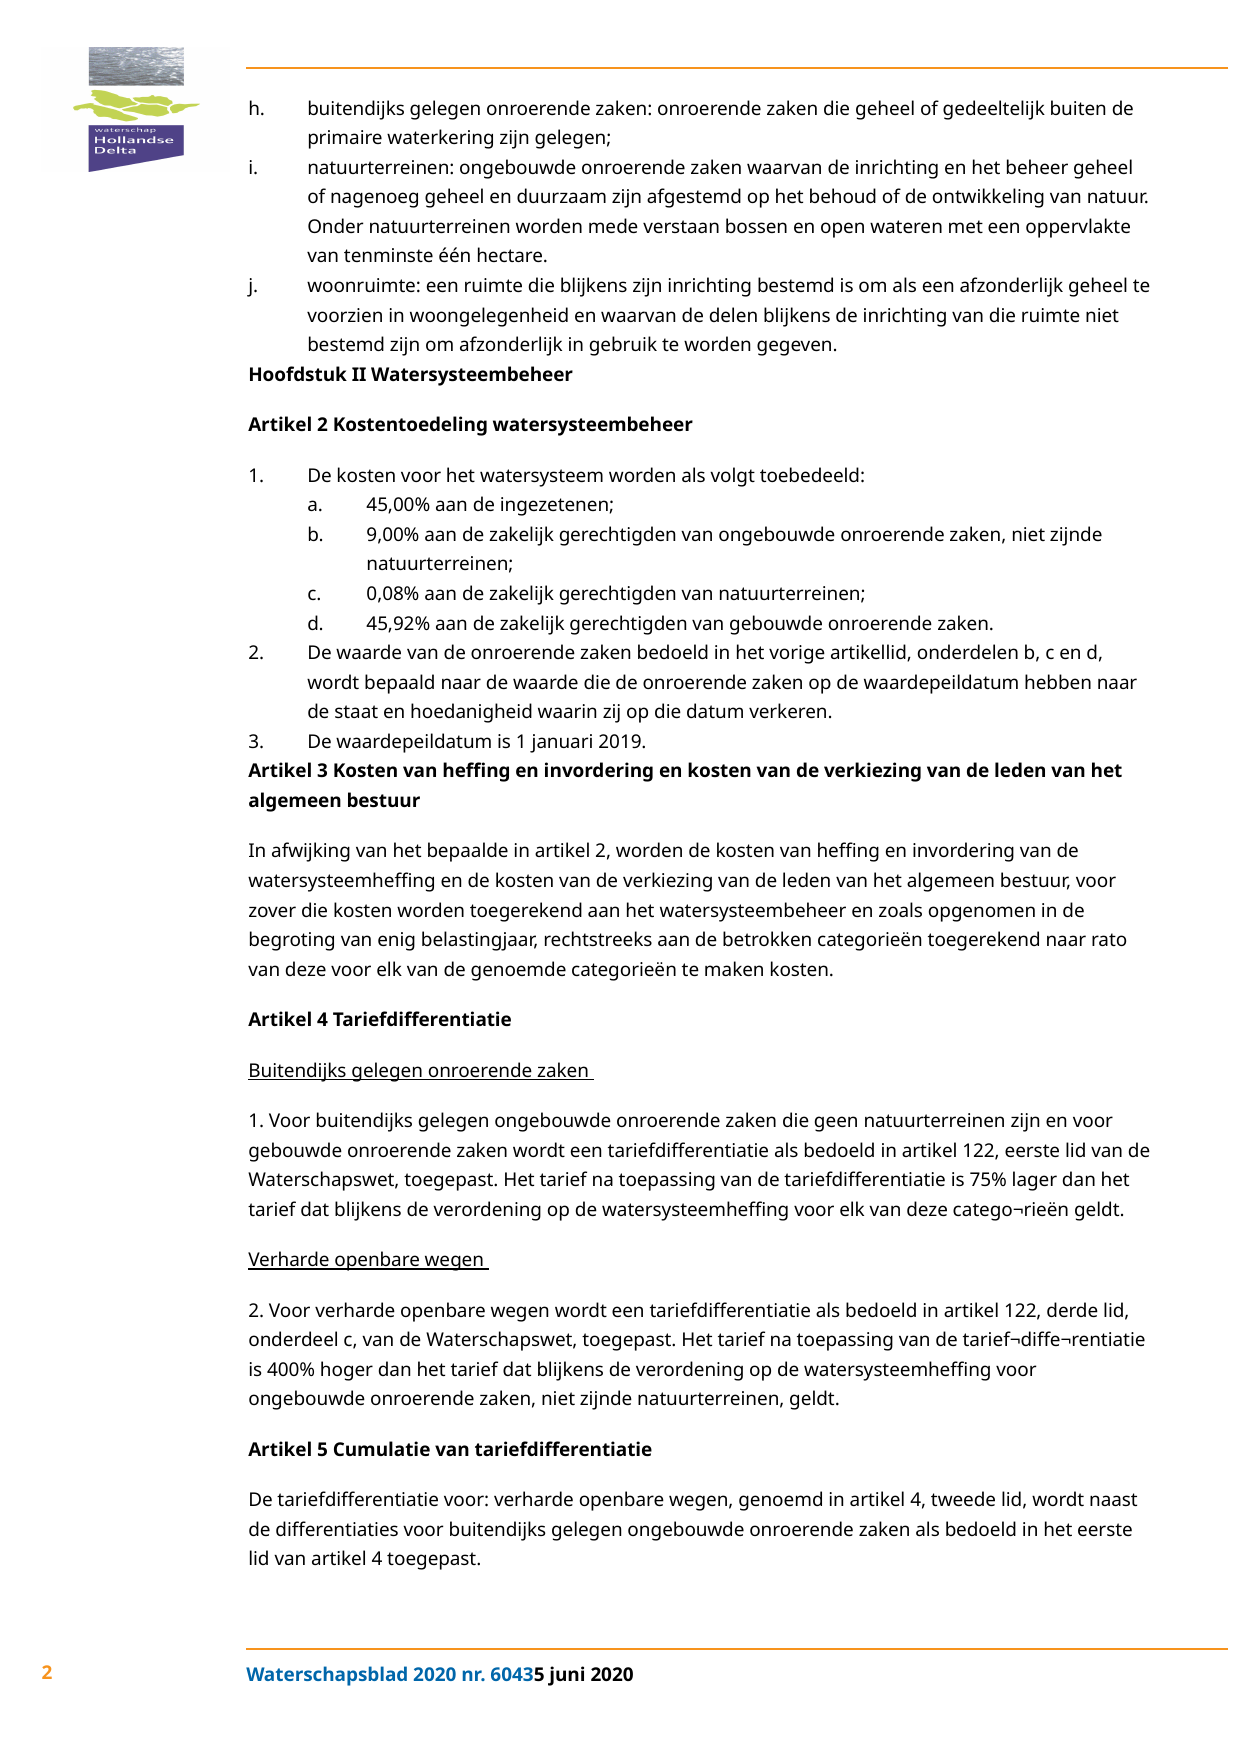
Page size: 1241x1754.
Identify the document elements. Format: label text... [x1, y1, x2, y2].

list 0,08% aan de zakelijk gerechtigden van natuurterreinen; [307, 580, 1152, 606]
text Artikel 5 Cumulatie van tariefdifferentiatie [248, 1436, 1152, 1462]
list 45,00% aan de ingezetenen; [307, 491, 1152, 517]
text Artikel 4 Tariefdifferentiatie [248, 1006, 1152, 1032]
text Artikel 3 Kosten van heffing en invordering en kosten van de verkiezing van de leden van het algemeen bestuur [248, 758, 1152, 813]
text Verharde openbare wegen [248, 1246, 1152, 1272]
list buitendijks gelegen onroerende zaken: onroerende zaken die geheel of gedeeltelijk buiten de primaire waterkering zijn gelegen; [248, 95, 1152, 150]
text De tariefdifferentiatie voor: verharde openbare wegen, genoemd in artikel 4, tweede lid, wordt naast de differentiaties voor buitendijks gelegen ongebouwde onroerende zaken als bedoeld in het eerste lid van artikel 4 toegepast. [248, 1486, 1152, 1571]
list De waarde van de onroerende zaken bedoeld in het vorige artikellid, onderdelen b, c en d, wordt bepaald naar de waarde die de onroerende zaken op de waardepeildatum hebben naar de staat en hoedanigheid waarin zij op die datum verkeren. [248, 639, 1152, 724]
text In afwijking van het bepaalde in artikel 2, worden de kosten van heffing en invordering van de watersysteemheffing en de kosten van de verkiezing van de leden van het algemeen bestuur, voor zover die kosten worden toegerekend aan het watersysteembeheer en zoals opgenomen in de begroting van enig belastingjaar, rechtstreeks aan de betrokken categorieën toegerekend naar rato van deze voor elk van de genoemde categorieën te maken kosten. [248, 838, 1152, 982]
text 1. Voor buitendijks gelegen ongebouwde onroerende zaken die geen natuurterreinen zijn en voor gebouwde onroerende zaken wordt een tariefdifferentiatie als bedoeld in artikel 122, eerste lid van de Waterschapswet, toegepast. Het tarief na toepassing van de tariefdifferentiatie is 75% lager dan het tarief dat blijkens de verordening op de watersysteemheffing voor elk van deze catego¬rieën geldt. [248, 1107, 1152, 1222]
text Artikel 2 Kostentoedeling watersysteembeheer [248, 411, 1152, 437]
list natuurterreinen: ongebouwde onroerende zaken waarvan de inrichting en het beheer geheel of nagenoeg geheel en duurzaam zijn afgestemd op het behoud of de ontwikkeling van natuur. Onder natuurterreinen worden mede verstaan bossen en open wateren met een oppervlakte van tenminste één hectare. [248, 154, 1152, 268]
list De waardepeildatum is 1 januari 2019. [248, 728, 1152, 754]
list 9,00% aan de zakelijk gerechtigden van ongebouwde onroerende zaken, niet zijnde natuurterreinen; [307, 521, 1152, 576]
text Hoofdstuk II Watersysteembeheer [248, 361, 1152, 387]
list woonruimte: een ruimte die blijkens zijn inrichting bestemd is om als een afzonderlijk geheel te voorzien in woongelegenheid en waarvan de delen blijkens de inrichting van die ruimte niet bestemd zijn om afzonderlijk in gebruik te worden gegeven. [248, 272, 1152, 357]
list 45,92% aan de zakelijk gerechtigden van gebouwde onroerende zaken. [307, 610, 1152, 636]
text 2. Voor verharde openbare wegen wordt een tariefdifferentiatie als bedoeld in artikel 122, derde lid, onderdeel c, van de Waterschapswet, toegepast. Het tarief na toepassing van de tarief¬diffe¬rentiatie is 400% hoger dan het tarief dat blijkens de verordening op de watersysteemheffing voor ongebouwde onroerende zaken, niet zijnde natuurterreinen, geldt. [248, 1297, 1152, 1411]
text Buitendijks gelegen onroerende zaken [248, 1057, 1152, 1083]
picture [41, 47, 231, 172]
list De kosten voor het watersysteem worden als volgt toebedeeld: [248, 462, 1152, 488]
